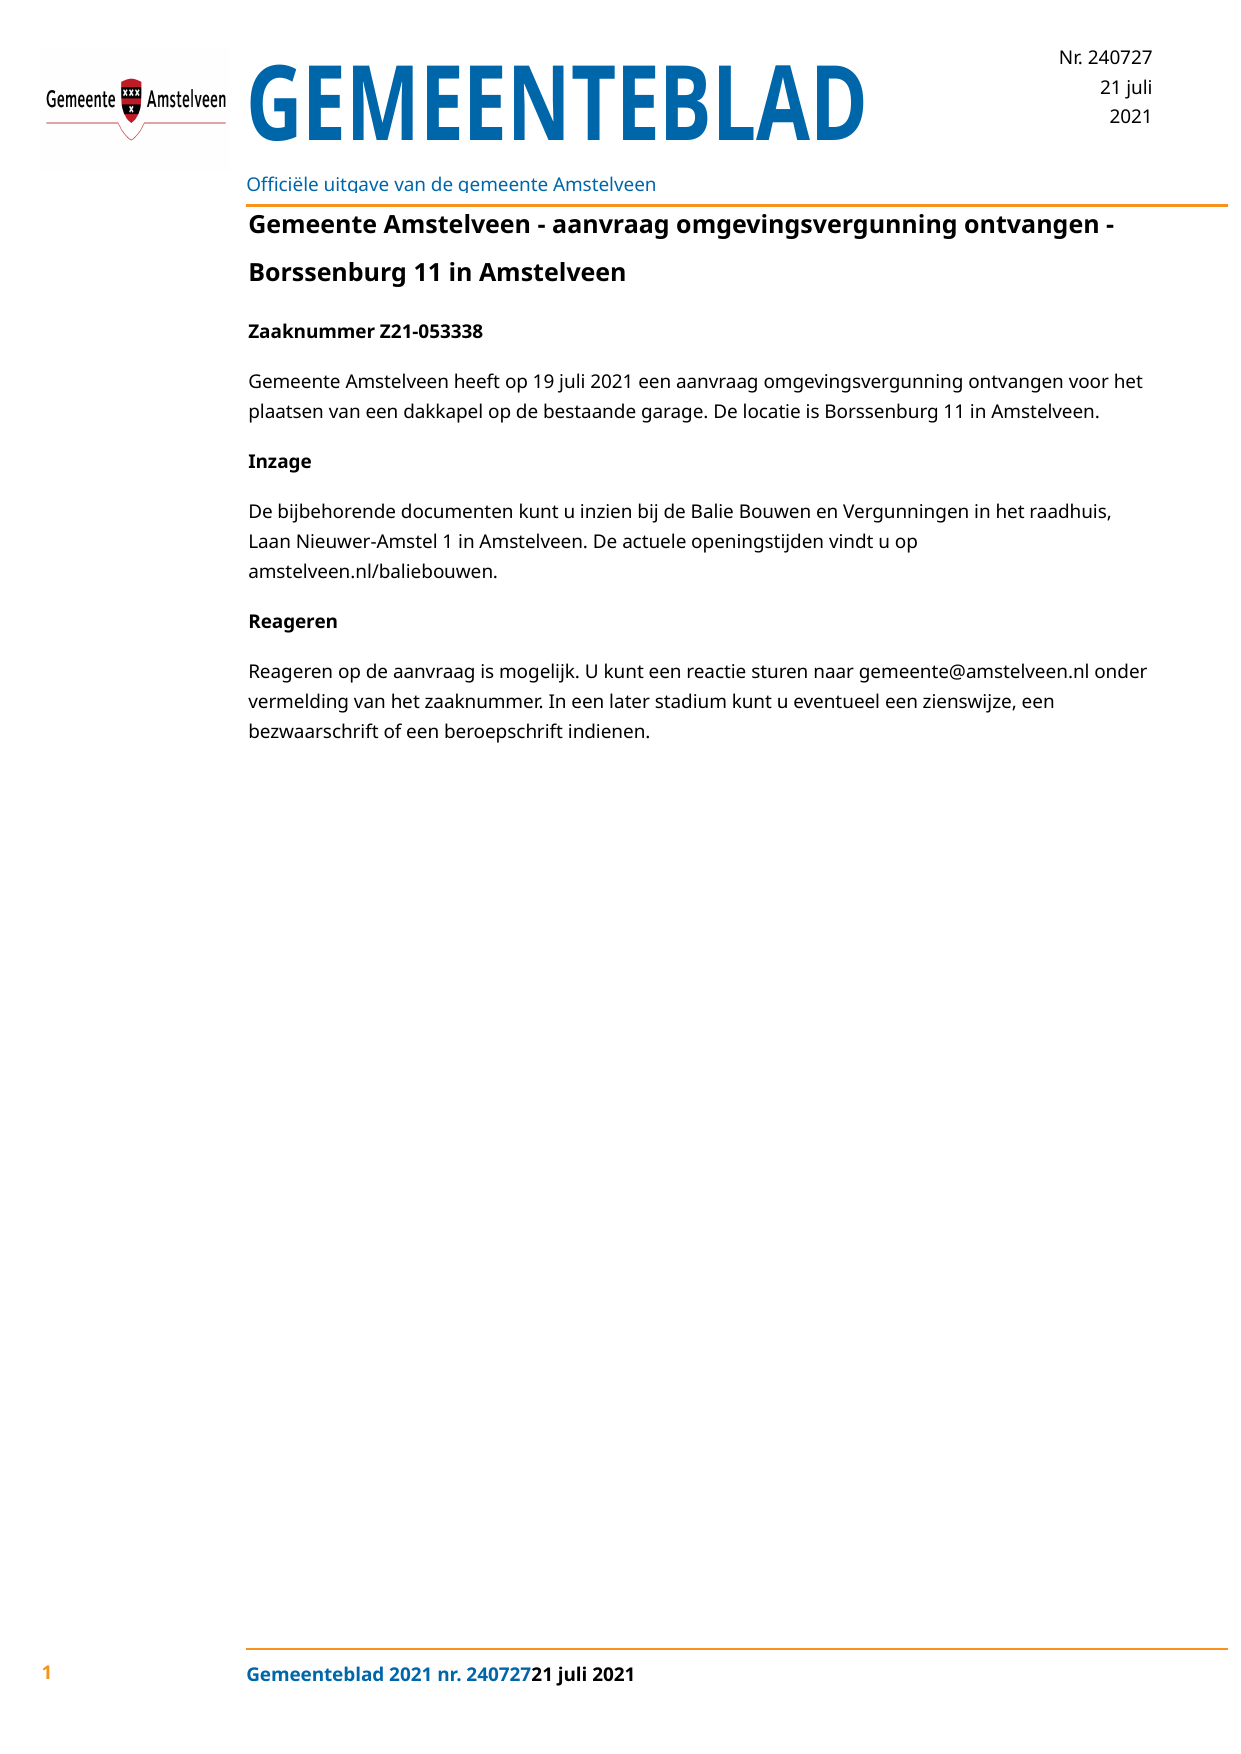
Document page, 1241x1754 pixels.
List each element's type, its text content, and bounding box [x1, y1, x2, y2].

text Gemeente Amstelveen - aanvraag omgevingsvergunning ontvangen - Borssenburg 11 in Amstelveen [248, 207, 1152, 288]
text De bijbehorende documenten kunt u inzien bij de Balie Bouwen en Vergunningen in het raadhuis, Laan Nieuwer-Amstel 1 in Amstelveen. De actuele openingstijden vindt u op amstelveen.nl/baliebouwen. [248, 499, 1152, 584]
text Reageren [248, 608, 1152, 634]
picture [41, 47, 231, 172]
text Inzage [248, 448, 1152, 474]
text Gemeente Amstelveen heeft op 19 juli 2021 een aanvraag omgevingsvergunning ontvangen voor het plaatsen van een dakkapel op de bestaande garage. De locatie is Borssenburg 11 in Amstelveen. [248, 368, 1152, 424]
text Reageren op de aanvraag is mogelijk. U kunt een reactie sturen naar gemeente@amstelveen.nl onder vermelding van het zaaknummer. In een later stadium kunt u eventueel een zienswijze, een bezwaarschrift of een beroepschrift indienen. [248, 659, 1152, 744]
text Zaaknummer Z21-053338 [248, 318, 1152, 344]
